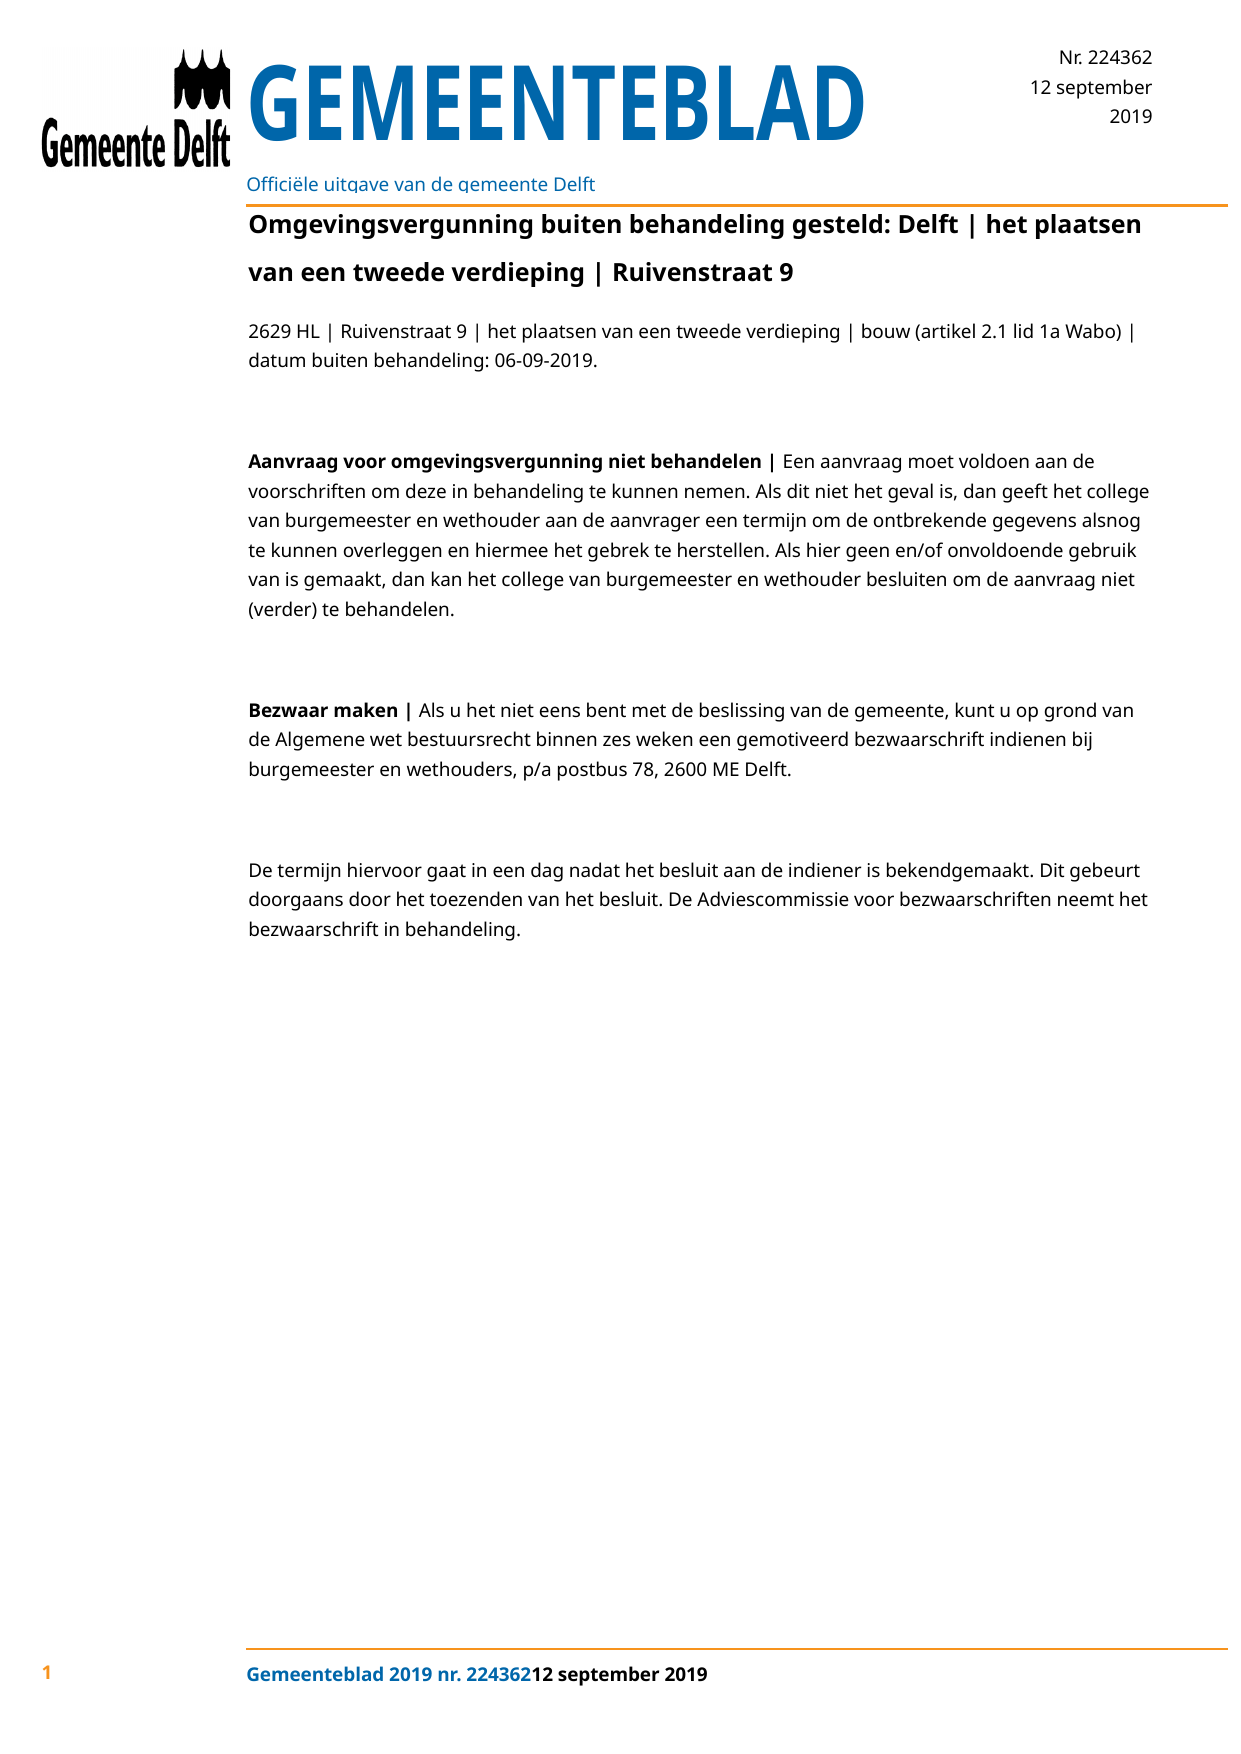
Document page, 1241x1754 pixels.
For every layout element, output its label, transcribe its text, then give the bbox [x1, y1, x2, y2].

text Aanvraag voor omgevingsvergunning niet behandelen | Een aanvraag moet voldoen aan de voorschriften om deze in behandeling te kunnen nemen. Als dit niet het geval is, dan geeft het college van burgemeester en wethouder aan de aanvrager een termijn om de ontbrekende gegevens alsnog te kunnen overleggen en hiermee het gebrek te herstellen. Als hier geen en/of onvoldoende gebruik van is gemaakt, dan kan het college van burgemeester en wethouder besluiten om de aanvraag niet (verder) te behandelen. [248, 448, 1152, 622]
text 2629 HL | Ruivenstraat 9 | het plaatsen van een tweede verdieping | bouw (artikel 2.1 lid 1a Wabo) | datum buiten behandeling: 06-09-2019. [248, 318, 1152, 373]
text De termijn hiervoor gaat in een dag nadat het besluit aan de indiener is bekendgemaakt. Dit gebeurt doorgaans door het toezenden van het besluit. De Adviescommissie voor bezwaarschriften neemt het bezwaarschrift in behandeling. [248, 857, 1152, 942]
text Bezwaar maken | Als u het niet eens bent met de beslissing van de gemeente, kunt u op grond van de Algemene wet bestuursrecht binnen zes weken een gemotiveerd bezwaarschrift indienen bij burgemeester en wethouders, p/a postbus 78, 2600 ME Delft. [248, 697, 1152, 782]
text Omgevingsvergunning buiten behandeling gesteld: Delft | het plaatsen van een tweede verdieping | Ruivenstraat 9 [248, 207, 1152, 288]
picture [41, 47, 231, 172]
